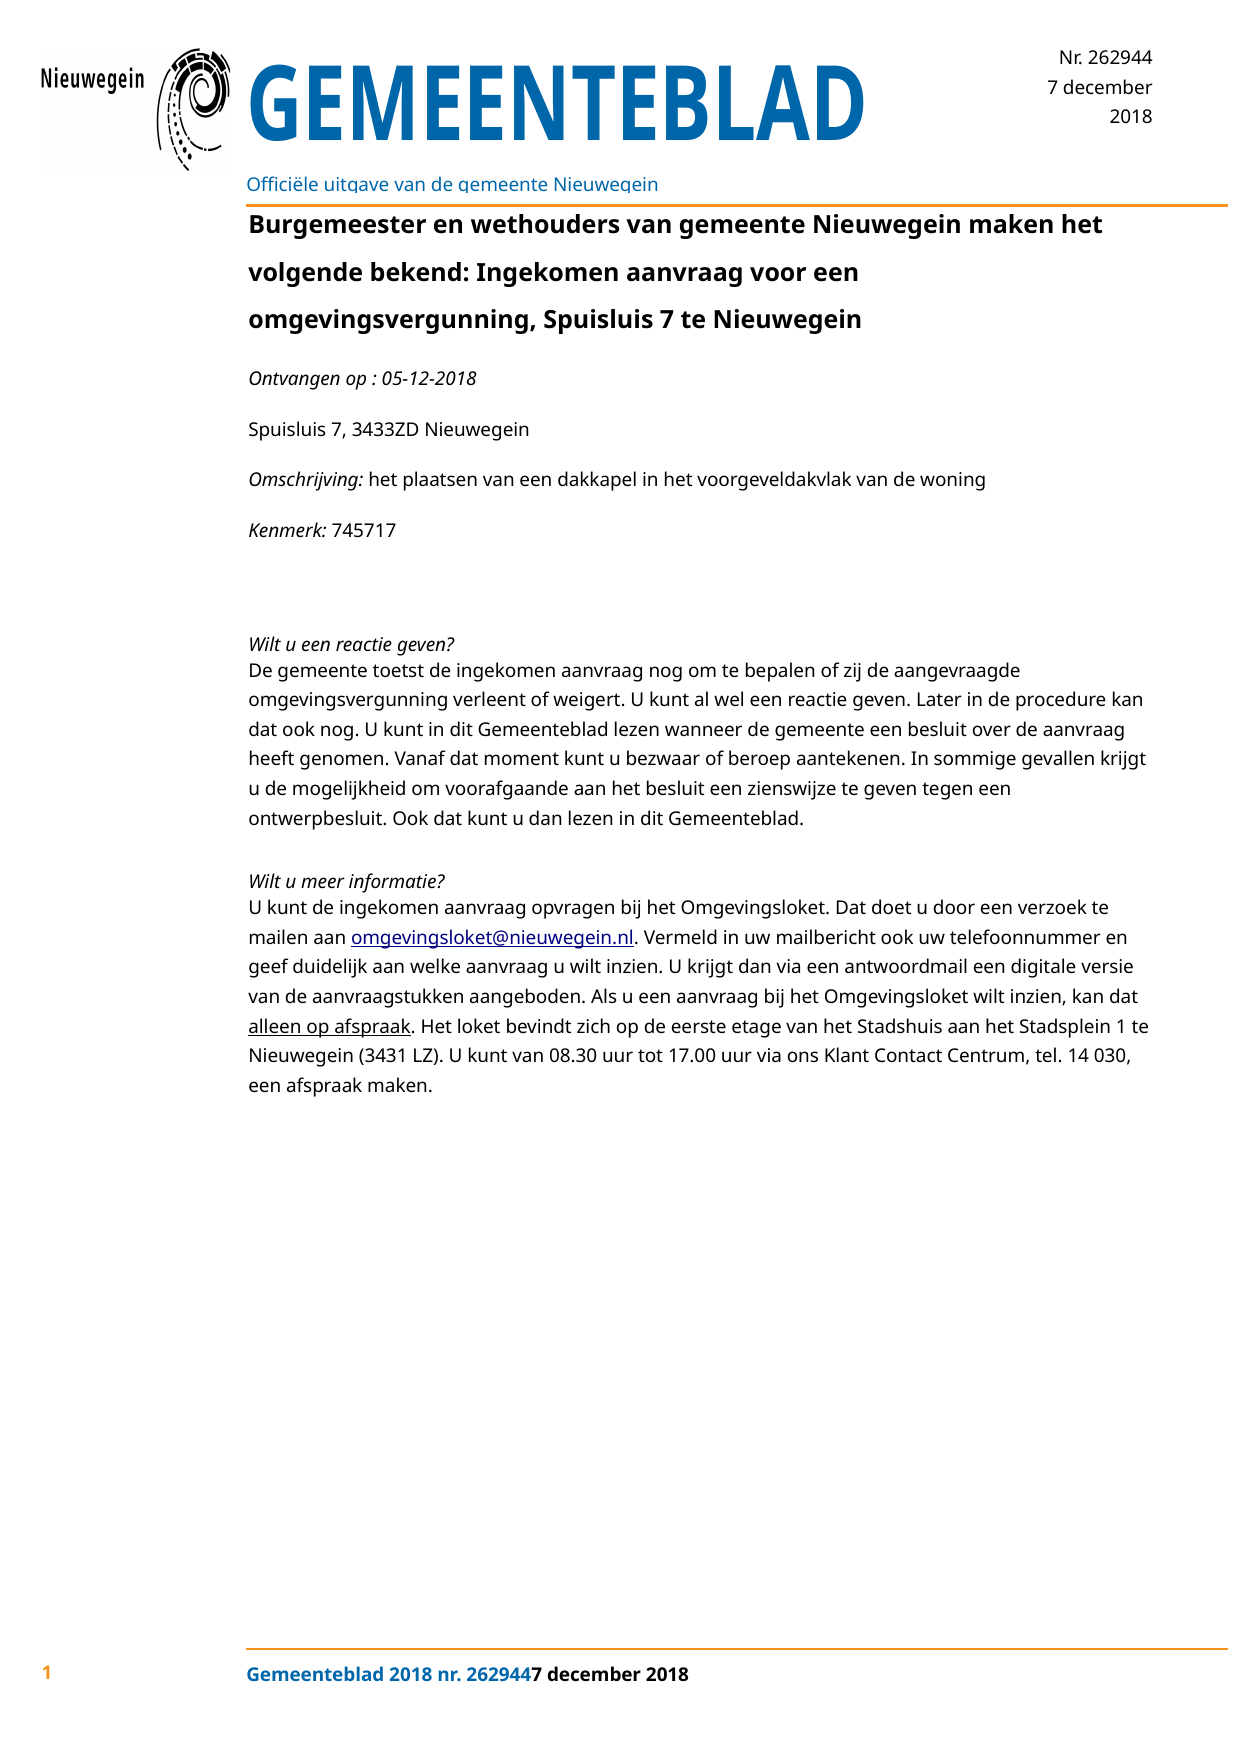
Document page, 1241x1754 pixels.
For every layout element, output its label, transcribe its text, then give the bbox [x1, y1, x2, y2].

text De gemeente toetst de ingekomen aanvraag nog om te bepalen of zij de aangevraagde omgevingsvergunning verleent of weigert. U kunt al wel een reactie geven. Later in de procedure kan dat ook nog. U kunt in dit Gemeenteblad lezen wanneer de gemeente een besluit over de aanvraag heeft genomen. Vanaf dat moment kunt u bezwaar of beroep aantekenen. In sommige gevallen krijgt u de mogelijkheid om voorafgaande aan het besluit een zienswijze te geven tegen een ontwerpbesluit. Ook dat kunt u dan lezen in dit Gemeenteblad. [248, 657, 1152, 831]
text Wilt u een reactie geven? [248, 631, 1152, 657]
picture [41, 47, 231, 172]
text Wilt u meer informatie? [248, 869, 1152, 894]
text U kunt de ingekomen aanvraag opvragen bij het Omgevingsloket. Dat doet u door een verzoek te mailen aan omgevingsloket@nieuwegein.nl. Vermeld in uw mailbericht ook uw telefoonnummer en geef duidelijk aan welke aanvraag u wilt inzien. U krijgt dan via een antwoordmail een digitale versie van de aanvraagstukken aangeboden. Als u een aanvraag bij het Omgevingsloket wilt inzien, kan dat alleen op afspraak. Het loket bevindt zich op de eerste etage van het Stadshuis aan het Stadsplein 1 te Nieuwegein (3431 LZ). U kunt van 08.30 uur tot 17.00 uur via ons Klant Contact Centrum, tel. 14 030, een afspraak maken. [248, 894, 1152, 1098]
text Burgemeester en wethouders van gemeente Nieuwegein maken het volgende bekend: Ingekomen aanvraag voor een omgevingsvergunning, Spuisluis 7 te Nieuwegein [248, 207, 1152, 336]
text Kenmerk: 745717 [248, 517, 1152, 542]
text Ontvangen op : 05-12-2018 [248, 366, 1152, 391]
text Omschrijving: het plaatsen van een dakkapel in het voorgeveldakvlak van de woning [248, 466, 1152, 492]
text Spuisluis 7, 3433ZD Nieuwegein [248, 416, 1152, 442]
